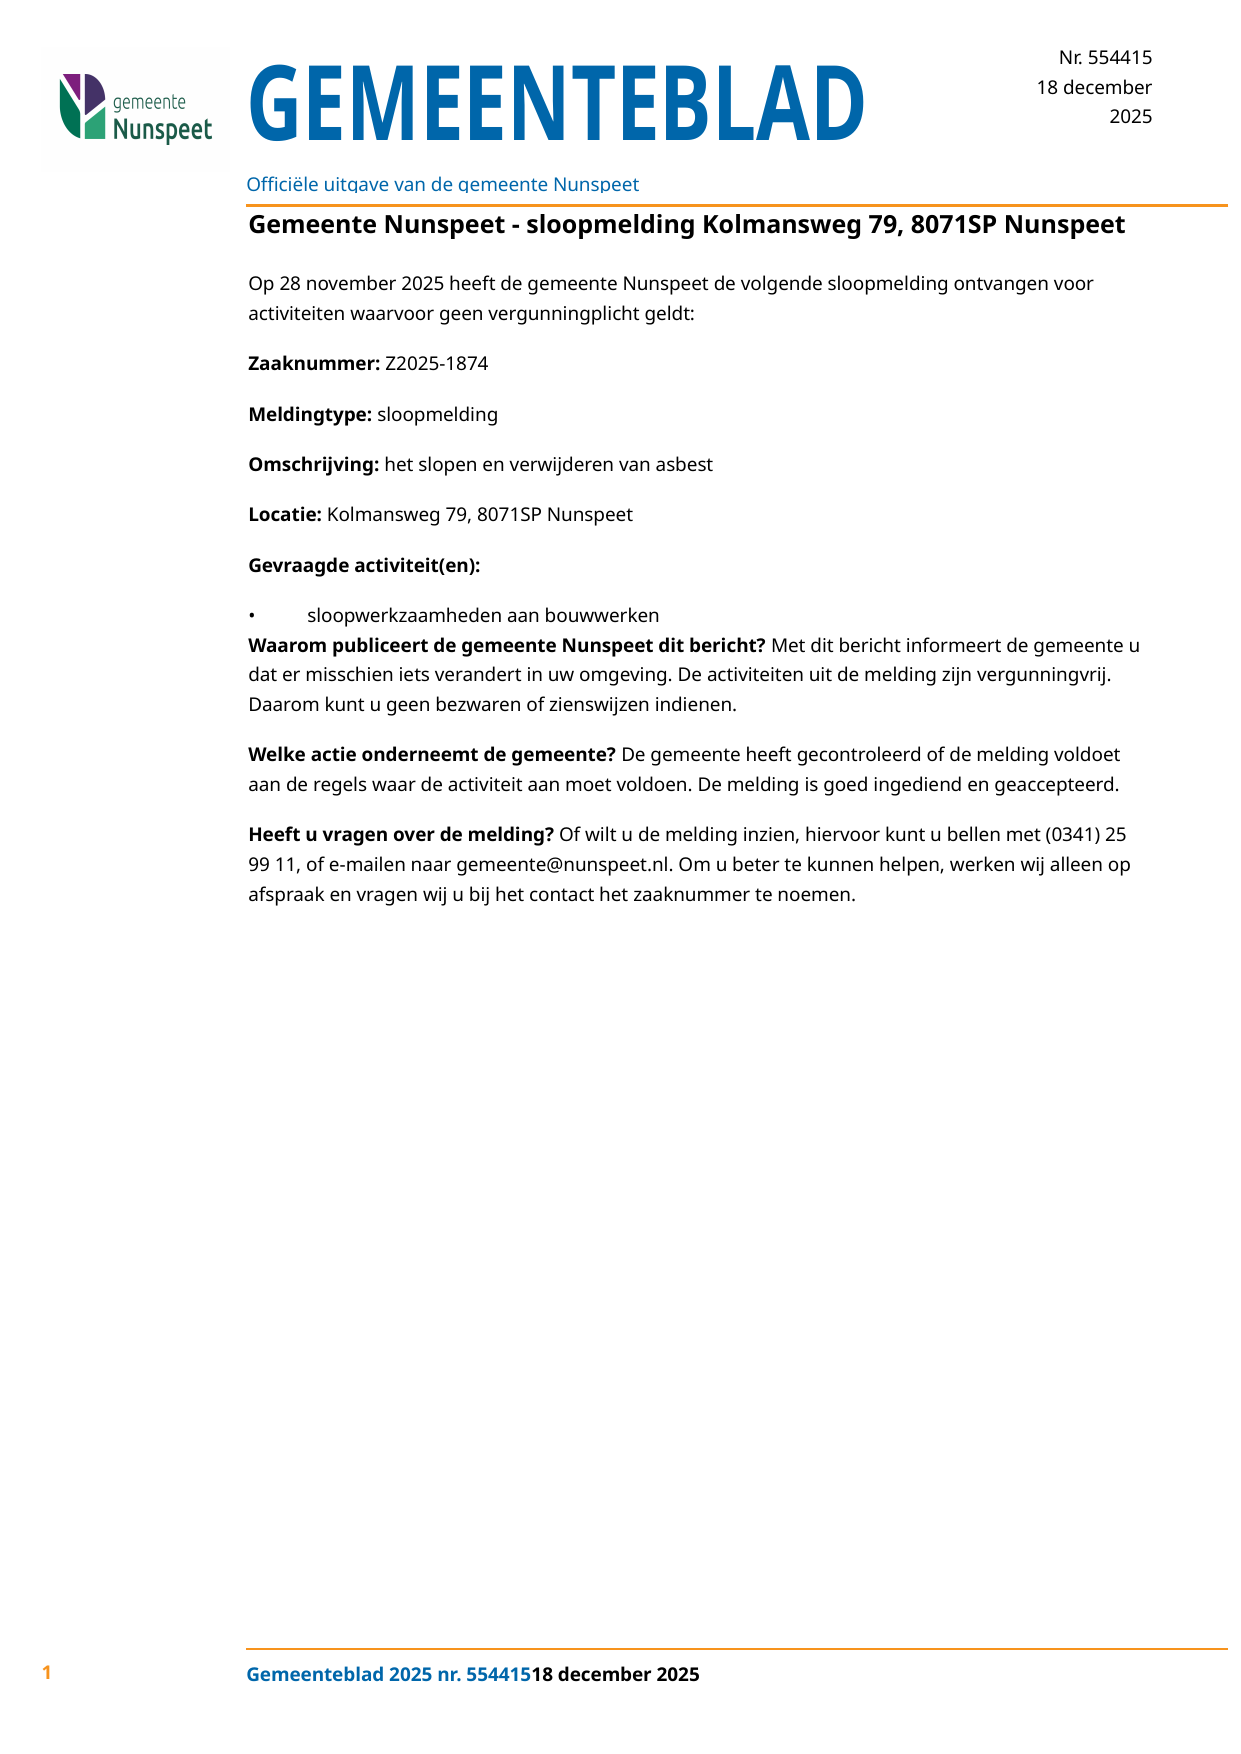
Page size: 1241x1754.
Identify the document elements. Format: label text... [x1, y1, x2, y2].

list sloopwerkzaamheden aan bouwwerken [248, 602, 1152, 628]
text Waarom publiceert de gemeente Nunspeet dit bericht? Met dit bericht informeert de gemeente u dat er misschien iets verandert in uw omgeving. De activiteiten uit de melding zijn vergunningvrij. Daarom kunt u geen bezwaren of zienswijzen indienen. [248, 632, 1152, 717]
text Gevraagde activiteit(en): [248, 552, 1152, 578]
text Heeft u vragen over de melding? Of wilt u de melding inzien, hiervoor kunt u bellen met (0341) 25 99 11, of e-mailen naar gemeente@nunspeet.nl. Om u beter te kunnen helpen, werken wij alleen op afspraak en vragen wij u bij het contact het zaaknummer te noemen. [248, 822, 1152, 906]
text Omschrijving: het slopen en verwijderen van asbest [248, 451, 1152, 477]
text Gemeente Nunspeet - sloopmelding Kolmansweg 79, 8071SP Nunspeet [248, 207, 1152, 241]
picture [41, 47, 231, 172]
text Op 28 november 2025 heeft de gemeente Nunspeet de volgende sloopmelding ontvangen voor activiteiten waarvoor geen vergunningplicht geldt: [248, 270, 1152, 326]
text Zaaknummer: Z2025-1874 [248, 350, 1152, 376]
text Welke actie onderneemt de gemeente? De gemeente heeft gecontroleerd of de melding voldoet aan de regels waar de activiteit aan moet voldoen. De melding is goed ingediend en geaccepteerd. [248, 742, 1152, 797]
text Locatie: Kolmansweg 79, 8071SP Nunspeet [248, 502, 1152, 527]
text Meldingtype: sloopmelding [248, 401, 1152, 426]
